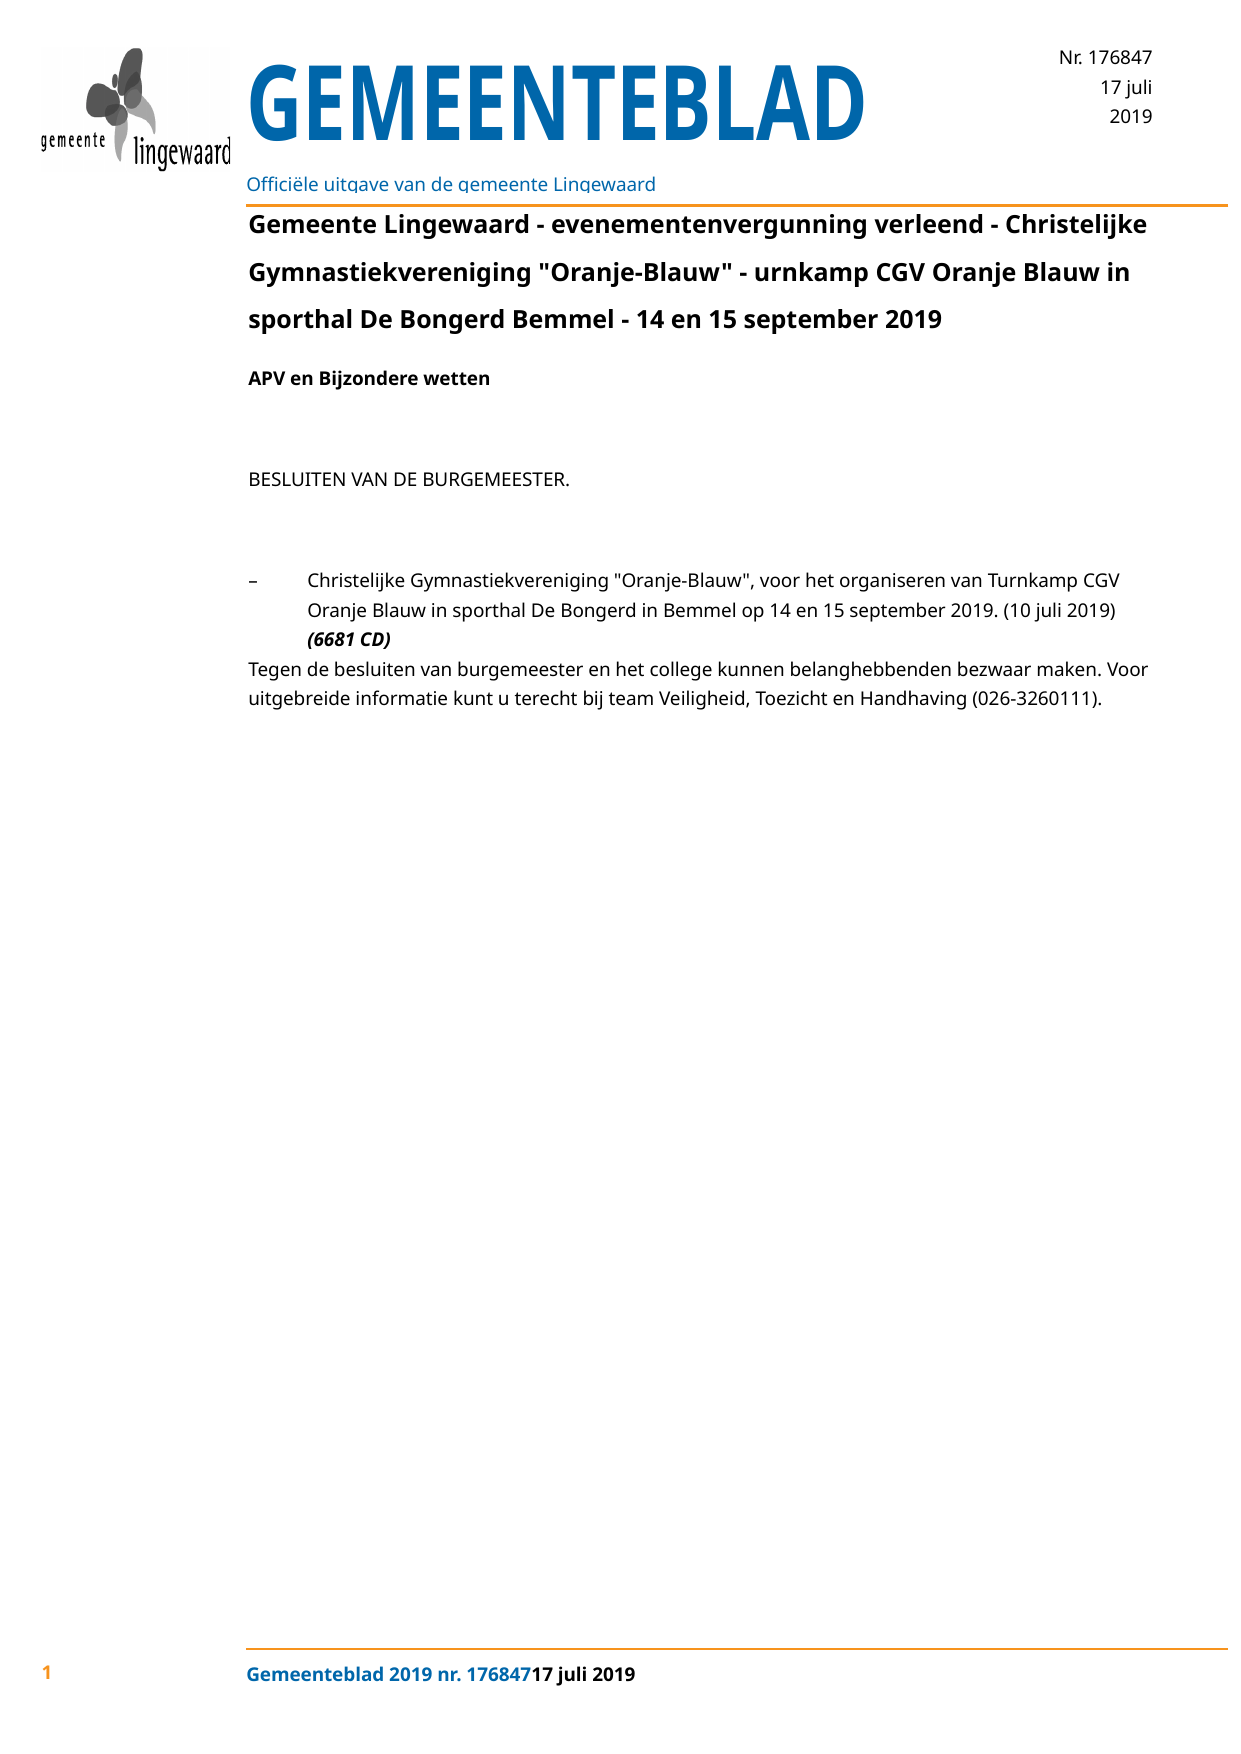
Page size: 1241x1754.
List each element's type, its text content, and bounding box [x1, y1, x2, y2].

text Gemeente Lingewaard - evenementenvergunning verleend - Christelijke Gymnastiekvereniging "Oranje-Blauw" - urnkamp CGV Oranje Blauw in sporthal De Bongerd Bemmel - 14 en 15 september 2019 [248, 207, 1152, 336]
text BESLUITEN VAN DE BURGEMEESTER. [248, 466, 1152, 492]
text APV en Bijzondere wetten [248, 366, 1152, 391]
list Christelijke Gymnastiekvereniging "Oranje-Blauw", voor het organiseren van Turnkamp CGV Oranje Blauw in sporthal De Bongerd in Bemmel op 14 en 15 september 2019. (10 juli 2019) (6681 CD) [248, 567, 1152, 652]
picture [41, 47, 231, 172]
text Tegen de besluiten van burgemeester en het college kunnen belanghebbenden bezwaar maken. Voor uitgebreide informatie kunt u terecht bij team Veiligheid, Toezicht en Handhaving (026-3260111). [248, 656, 1152, 711]
